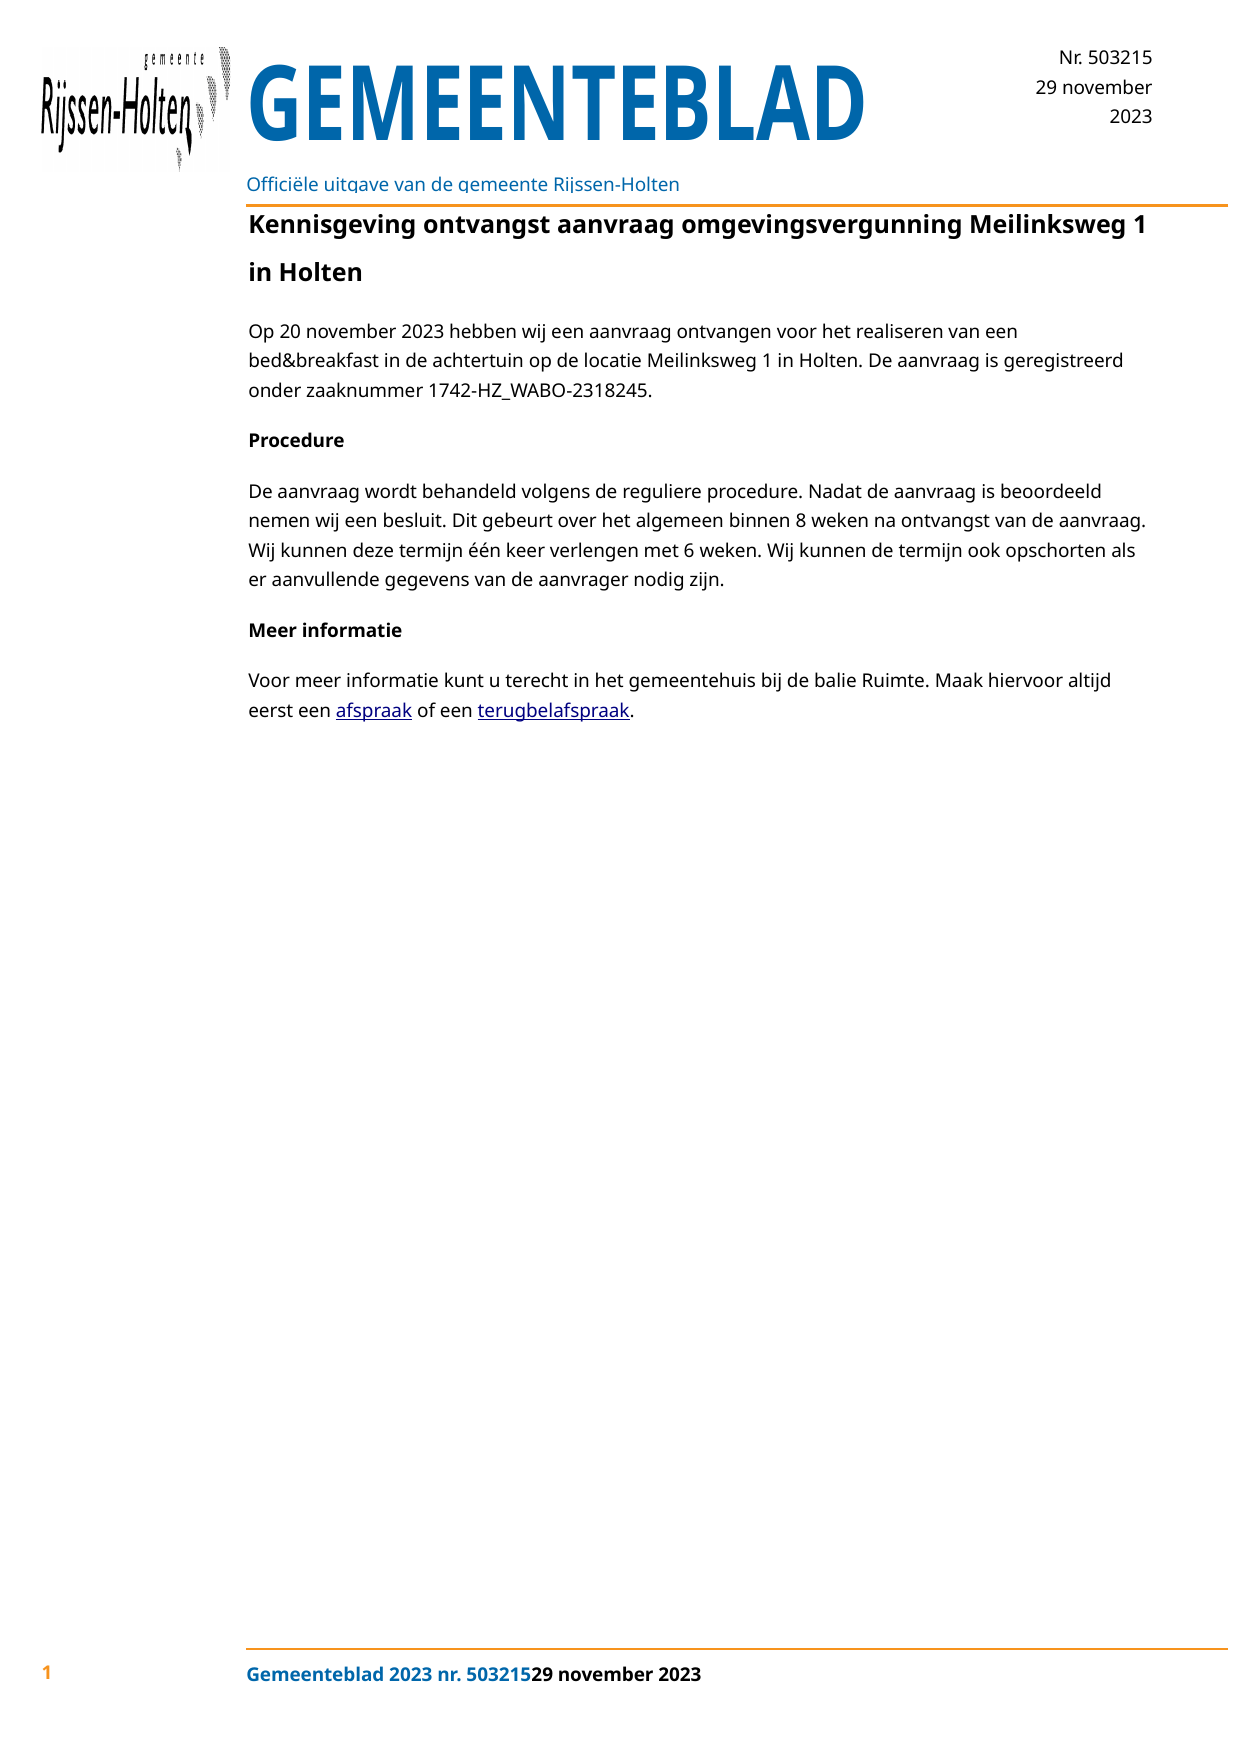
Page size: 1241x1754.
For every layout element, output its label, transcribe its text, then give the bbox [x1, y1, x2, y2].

text Procedure [248, 427, 1152, 453]
picture [41, 47, 231, 172]
text Meer informatie [248, 617, 1152, 643]
text Op 20 november 2023 hebben wij een aanvraag ontvangen voor het realiseren van een bed&breakfast in de achtertuin op de locatie Meilinksweg 1 in Holten. De aanvraag is geregistreerd onder zaaknummer 1742-HZ_WABO-2318245. [248, 318, 1152, 403]
text De aanvraag wordt behandeld volgens de reguliere procedure. Nadat de aanvraag is beoordeeld nemen wij een besluit. Dit gebeurt over het algemeen binnen 8 weken na ontvangst van de aanvraag. Wij kunnen deze termijn één keer verlengen met 6 weken. Wij kunnen de termijn ook opschorten als er aanvullende gegevens van de aanvrager nodig zijn. [248, 478, 1152, 592]
text Voor meer informatie kunt u terecht in het gemeentehuis bij de balie Ruimte. Maak hiervoor altijd eerst een afspraak of een terugbelafspraak. [248, 667, 1152, 723]
text Kennisgeving ontvangst aanvraag omgevingsvergunning Meilinksweg 1 in Holten [248, 207, 1152, 288]
